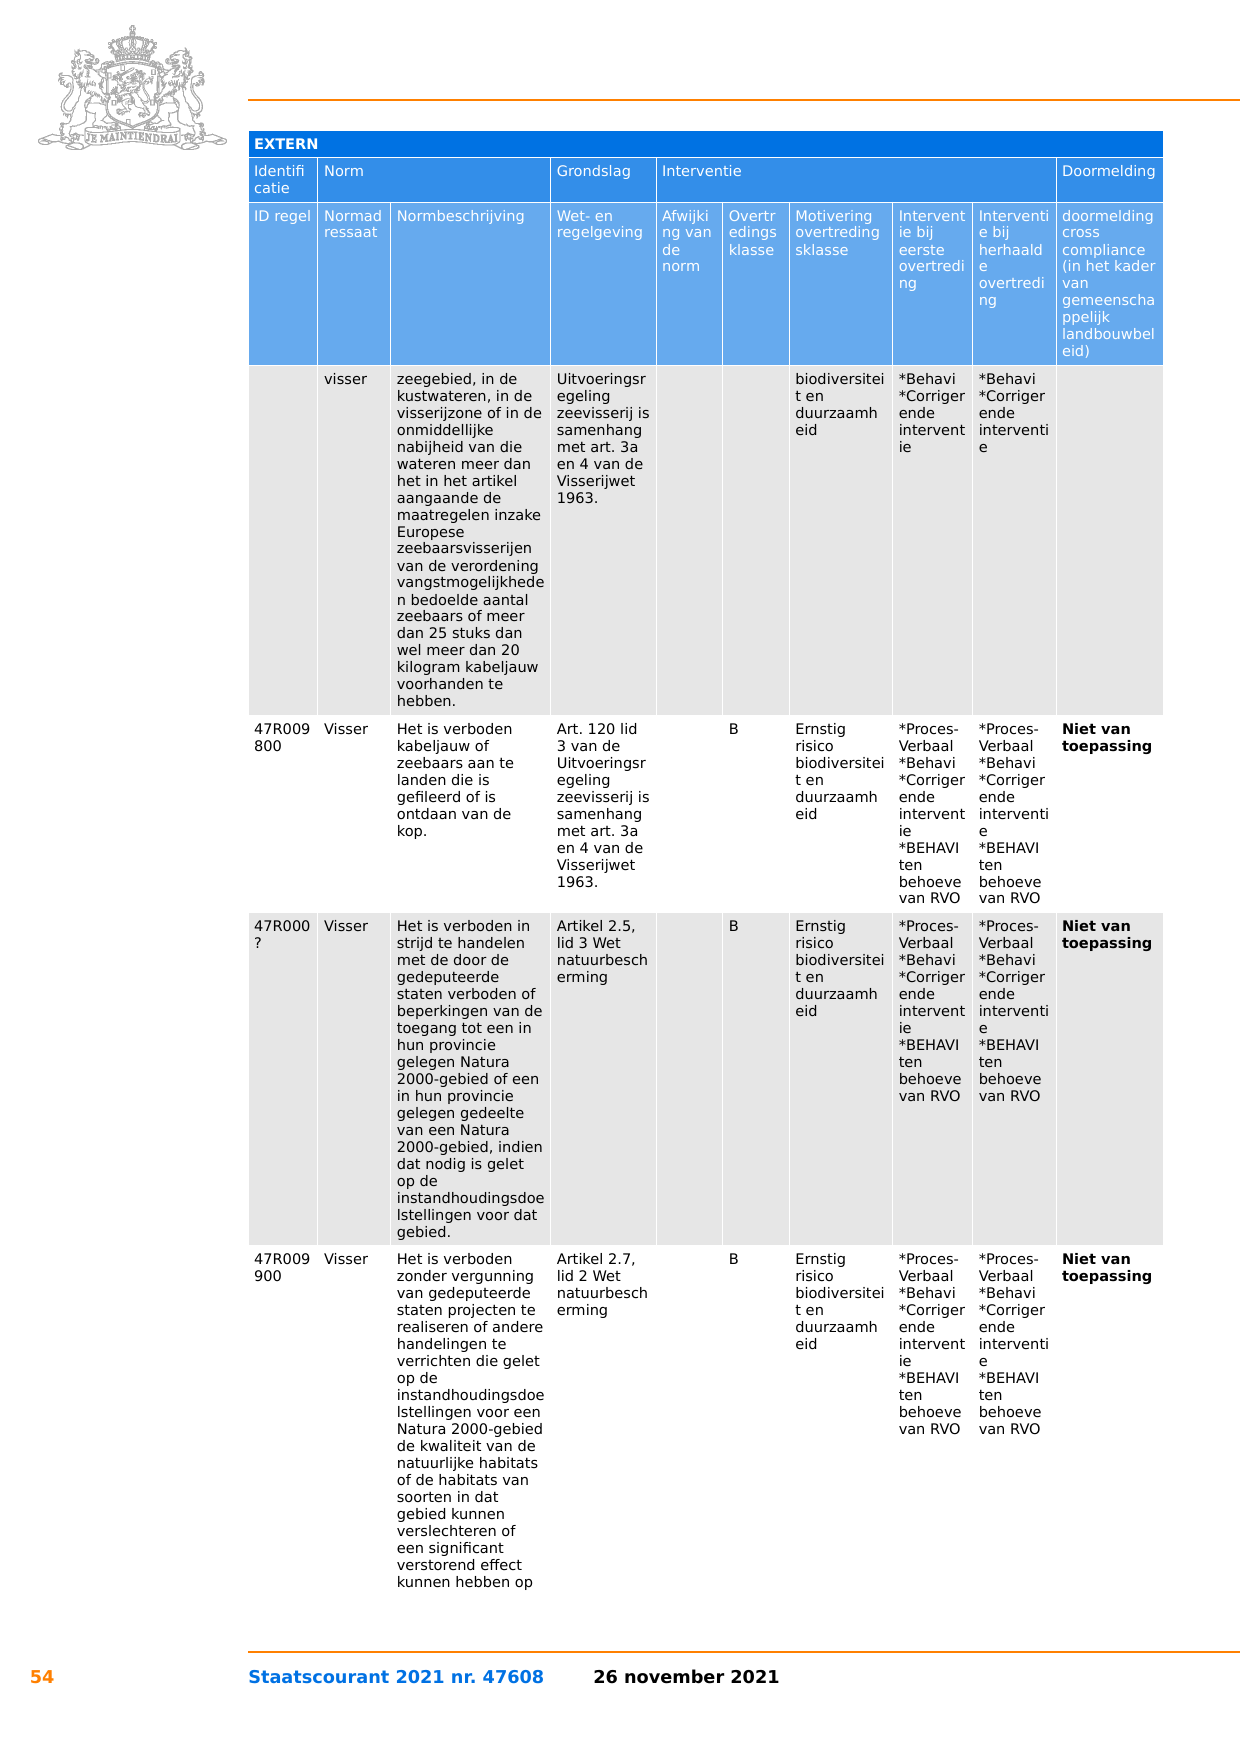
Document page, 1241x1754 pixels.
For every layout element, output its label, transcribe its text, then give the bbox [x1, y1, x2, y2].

table_cell Niet van toepassing [1057, 913, 1163, 1245]
table_cell Interventie [657, 158, 1056, 202]
table_cell 47R000? [249, 913, 317, 1245]
table_cell Interventie bij eerste overtreding [893, 203, 972, 365]
table_cell *Proces-Verbaal *Behavi *Corrigerende interventie *BEHAVI ten behoeve van RVO [893, 1246, 972, 1595]
table_cell B [723, 716, 789, 912]
table_cell biodiversiteit en duurzaamheid [790, 366, 892, 715]
table_cell Het is verboden zonder vergunning van gedeputeerde staten projecten te realiseren of andere handelingen te verrichten die gelet op de instandhoudingsdoelstellingen voor een Natura 2000-gebied de kwaliteit van de natuurlijke habitats of de habitats van soorten in dat gebied kunnen verslechteren of een significant verstorend effect kunnen hebben op [391, 1246, 550, 1595]
table_cell ID regel [249, 203, 317, 365]
table_cell [657, 1246, 722, 1595]
table_cell *Behavi *Corrigerende interventie [893, 366, 972, 715]
table_cell [657, 913, 722, 1245]
table_cell Visser [318, 1246, 390, 1595]
table_cell [657, 716, 722, 912]
table_cell Ernstig risico biodiversiteit en duurzaamheid [790, 1246, 892, 1595]
table_cell B [723, 1246, 789, 1595]
table_cell Het is verboden in strijd te handelen met de door de gedeputeerde staten verboden of beperkingen van de toegang tot een in hun provincie gelegen Natura 2000-gebied of een in hun provincie gelegen gedeelte van een Natura 2000-gebied, indien dat nodig is gelet op de instandhoudingsdoelstellingen voor dat gebied. [391, 913, 550, 1245]
table_cell Ernstig risico biodiversiteit en duurzaamheid [790, 913, 892, 1245]
table_cell Motivering overtredingsklasse [790, 203, 892, 365]
table_cell B [723, 913, 789, 1245]
table_cell *Behavi *Corrigerende interventie [973, 366, 1056, 715]
table_cell zeegebied, in de kustwateren, in de visserijzone of in de onmiddellijke nabijheid van die wateren meer dan het in het artikel aangaande de maatregelen inzake Europese zeebaarsvisserijen van de verordening vangstmogelijkheden bedoelde aantal zeebaars of meer dan 25 stuks dan wel meer dan 20 kilogram kabeljauw voorhanden te hebben. [391, 366, 550, 715]
table_header EXTERN [249, 131, 1163, 157]
table_cell Niet van toepassing [1057, 1246, 1163, 1595]
table_cell Grondslag [551, 158, 656, 202]
table_cell [1057, 366, 1163, 715]
table_cell Niet van toepassing [1057, 716, 1163, 912]
table_cell visser [318, 366, 390, 715]
table_cell Identificatie [249, 158, 317, 202]
table_cell Uitvoeringsregeling zeevisserij is samenhang met art. 3a en 4 van de Visserijwet 1963. [551, 366, 656, 715]
picture [38, 25, 227, 150]
table_cell 47R009800 [249, 716, 317, 912]
table_cell Normbeschrijving [391, 203, 550, 365]
table_cell *Proces-Verbaal *Behavi *Corrigerende interventie *BEHAVI ten behoeve van RVO [973, 1246, 1056, 1595]
table_cell Doormelding [1057, 158, 1163, 202]
table_cell *Proces-Verbaal *Behavi *Corrigerende interventie *BEHAVI ten behoeve van RVO [893, 716, 972, 912]
table_cell Artikel 2.5, lid 3 Wet natuurbescherming [551, 913, 656, 1245]
table_cell [723, 366, 789, 715]
table_cell Overtredingsklasse [723, 203, 789, 365]
table_cell Wet- en regelgeving [551, 203, 656, 365]
table_cell *Proces-Verbaal *Behavi *Corrigerende interventie *BEHAVI ten behoeve van RVO [973, 913, 1056, 1245]
table_cell Ernstig risico biodiversiteit en duurzaamheid [790, 716, 892, 912]
table_cell *Proces-Verbaal *Behavi *Corrigerende interventie *BEHAVI ten behoeve van RVO [893, 913, 972, 1245]
table_cell *Proces-Verbaal *Behavi *Corrigerende interventie *BEHAVI ten behoeve van RVO [973, 716, 1056, 912]
table_cell Interventie bij herhaalde overtreding [973, 203, 1056, 365]
table_cell Afwijking van de norm [657, 203, 722, 365]
table_cell [657, 366, 722, 715]
table_cell [249, 366, 317, 715]
table_cell Normadressaat [318, 203, 390, 365]
table_cell Artikel 2.7, lid 2 Wet natuurbescherming [551, 1246, 656, 1595]
table_cell Visser [318, 716, 390, 912]
table_cell doormelding cross compliance (in het kader van gemeenschappelijk landbouwbeleid) [1057, 203, 1163, 365]
table_cell Art. 120 lid 3 van de Uitvoeringsregeling zeevisserij is samenhang met art. 3a en 4 van de Visserijwet 1963. [551, 716, 656, 912]
table_cell Norm [318, 158, 550, 202]
table_cell Visser [318, 913, 390, 1245]
table_cell 47R009900 [249, 1246, 317, 1595]
table_cell Het is verboden kabeljauw of zeebaars aan te landen die is gefileerd of is ontdaan van de kop. [391, 716, 550, 912]
